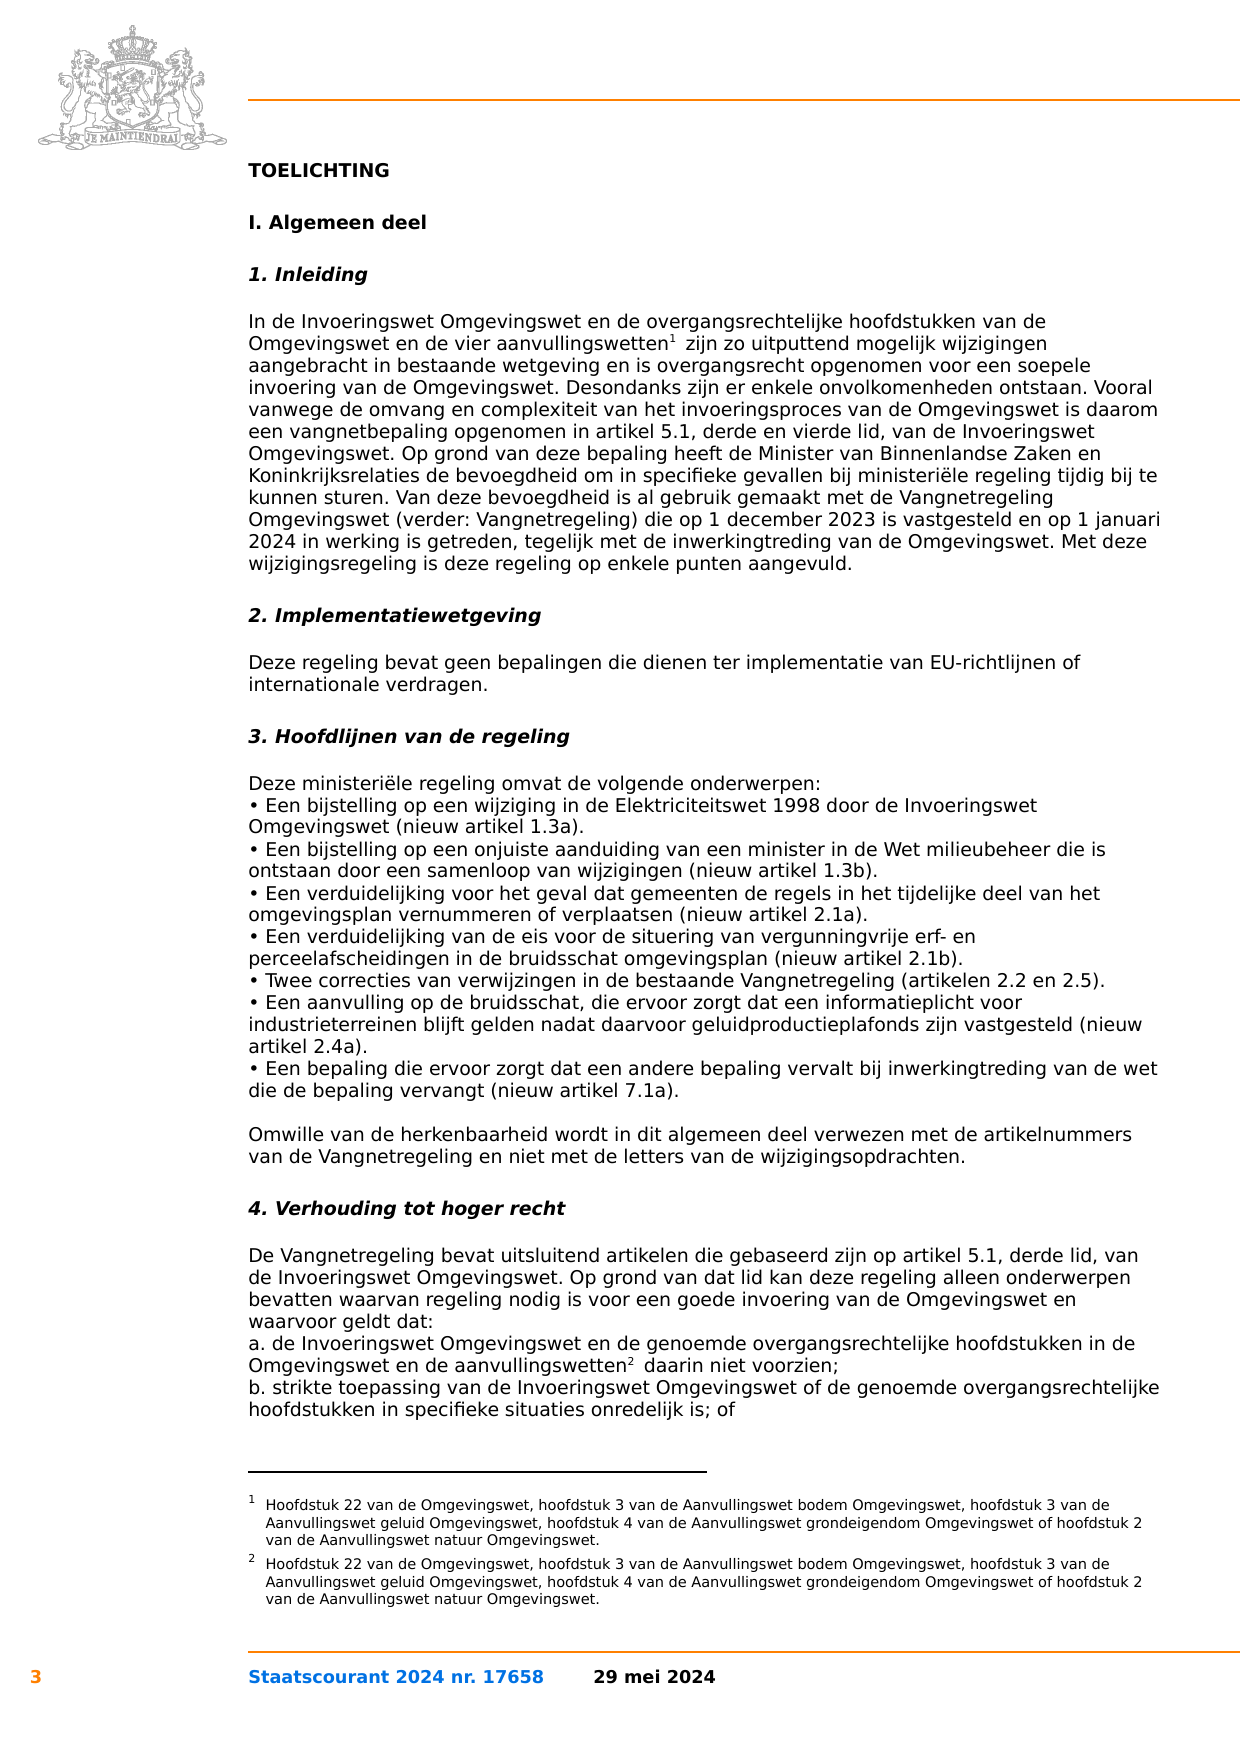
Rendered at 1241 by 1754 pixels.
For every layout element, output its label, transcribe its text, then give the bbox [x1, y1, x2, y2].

text • Een bijstelling op een wijziging in de Elektriciteitswet 1998 door de Invoeringswet Omgevingswet (nieuw artikel 1.3a). [248, 794, 1163, 838]
text In de Invoeringswet Omgevingswet en de overgangsrechtelijke hoofdstukken van de Omgevingswet en de vier aanvullingswetten zijn zo uitputtend mogelijk wijzigingen aangebracht in bestaande wetgeving en is overgangsrecht opgenomen voor een soepele invoering van de Omgevingswet. Desondanks zijn er enkele onvolkomenheden ontstaan. Vooral vanwege de omvang en complexiteit van het invoeringsproces van de Omgevingswet is daarom een vangnetbepaling opgenomen in artikel 5.1, derde en vierde lid, van de Invoeringswet Omgevingswet. Op grond van deze bepaling heeft de Minister van Binnenlandse Zaken en Koninkrijksrelaties de bevoegdheid om in specifieke gevallen bij ministeriële regeling tijdig bij te kunnen sturen. Van deze bevoegdheid is al gebruik gemaakt met de Vangnetregeling Omgevingswet (verder: Vangnetregeling) die op 1 december 2023 is vastgesteld en op 1 januari 2024 in werking is getreden, tegelijk met de inwerkingtreding van de Omgevingswet. Met deze wijzigingsregeling is deze regeling op enkele punten aangevuld. [248, 311, 1163, 574]
text b. strikte toepassing van de Invoeringswet Omgevingswet of de genoemde overgangsrechtelijke hoofdstukken in specifieke situaties onredelijk is; of [248, 1377, 1163, 1421]
text • Twee correcties van verwijzingen in de bestaande Vangnetregeling (artikelen 2.2 en 2.5). [248, 970, 1163, 992]
text a. de Invoeringswet Omgevingswet en de genoemde overgangsrechtelijke hoofdstukken in de Omgevingswet en de aanvullingswetten daarin niet voorzien; [248, 1333, 1163, 1377]
subtitle 3. Hoofdlijnen van de regeling [248, 726, 1163, 747]
subtitle 1. Inleiding [248, 264, 1163, 286]
text Omwille van de herkenbaarheid wordt in dit algemeen deel verwezen met de artikelnummers van de Vangnetregeling en niet met de letters van de wijzigingsopdrachten. [248, 1124, 1163, 1168]
text • Een bijstelling op een onjuiste aanduiding van een minister in de Wet milieubeheer die is ontstaan door een samenloop van wijzigingen (nieuw artikel 1.3b). [248, 838, 1163, 882]
text • Een verduidelijking van de eis voor de situering van vergunningvrije erf- en perceelafscheidingen in de bruidsschat omgevingsplan (nieuw artikel 2.1b). [248, 926, 1163, 970]
text • Een aanvulling op de bruidsschat, die ervoor zorgt dat een informatieplicht voor industrieterreinen blijft gelden nadat daarvoor geluidproductieplafonds zijn vastgesteld (nieuw artikel 2.4a). [248, 992, 1163, 1058]
text Hoofdstuk 22 van de Omgevingswet, hoofdstuk 3 van de Aanvullingswet bodem Omgevingswet, hoofdstuk 3 van de Aanvullingswet geluid Omgevingswet, hoofdstuk 4 van de Aanvullingswet grondeigendom Omgevingswet of hoofdstuk 2 van de Aanvullingswet natuur Omgevingswet. [248, 1552, 1163, 1608]
subtitle 4. Verhouding tot hoger recht [248, 1198, 1163, 1220]
text • Een bepaling die ervoor zorgt dat een andere bepaling vervalt bij inwerkingtreding van de wet die de bepaling vervangt (nieuw artikel 7.1a). [248, 1058, 1163, 1102]
subtitle I. Algemeen deel [248, 212, 1163, 234]
text Hoofdstuk 22 van de Omgevingswet, hoofdstuk 3 van de Aanvullingswet bodem Omgevingswet, hoofdstuk 3 van de Aanvullingswet geluid Omgevingswet, hoofdstuk 4 van de Aanvullingswet grondeigendom Omgevingswet of hoofdstuk 2 van de Aanvullingswet natuur Omgevingswet. [248, 1493, 1163, 1549]
subtitle 2. Implementatiewetgeving [248, 604, 1163, 627]
text • Een verduidelijking voor het geval dat gemeenten de regels in het tijdelijke deel van het omgevingsplan vernummeren of verplaatsen (nieuw artikel 2.1a). [248, 882, 1163, 926]
text Deze ministeriële regeling omvat de volgende onderwerpen: [248, 772, 1163, 794]
text Deze regeling bevat geen bepalingen die dienen ter implementatie van EU-richtlijnen of internationale verdragen. [248, 652, 1163, 696]
subtitle TOELICHTING [248, 160, 1163, 182]
picture [38, 25, 227, 150]
text De Vangnetregeling bevat uitsluitend artikelen die gebaseerd zijn op artikel 5.1, derde lid, van de Invoeringswet Omgevingswet. Op grond van dat lid kan deze regeling alleen onderwerpen bevatten waarvan regeling nodig is voor een goede invoering van de Omgevingswet en waarvoor geldt dat: [248, 1245, 1163, 1333]
